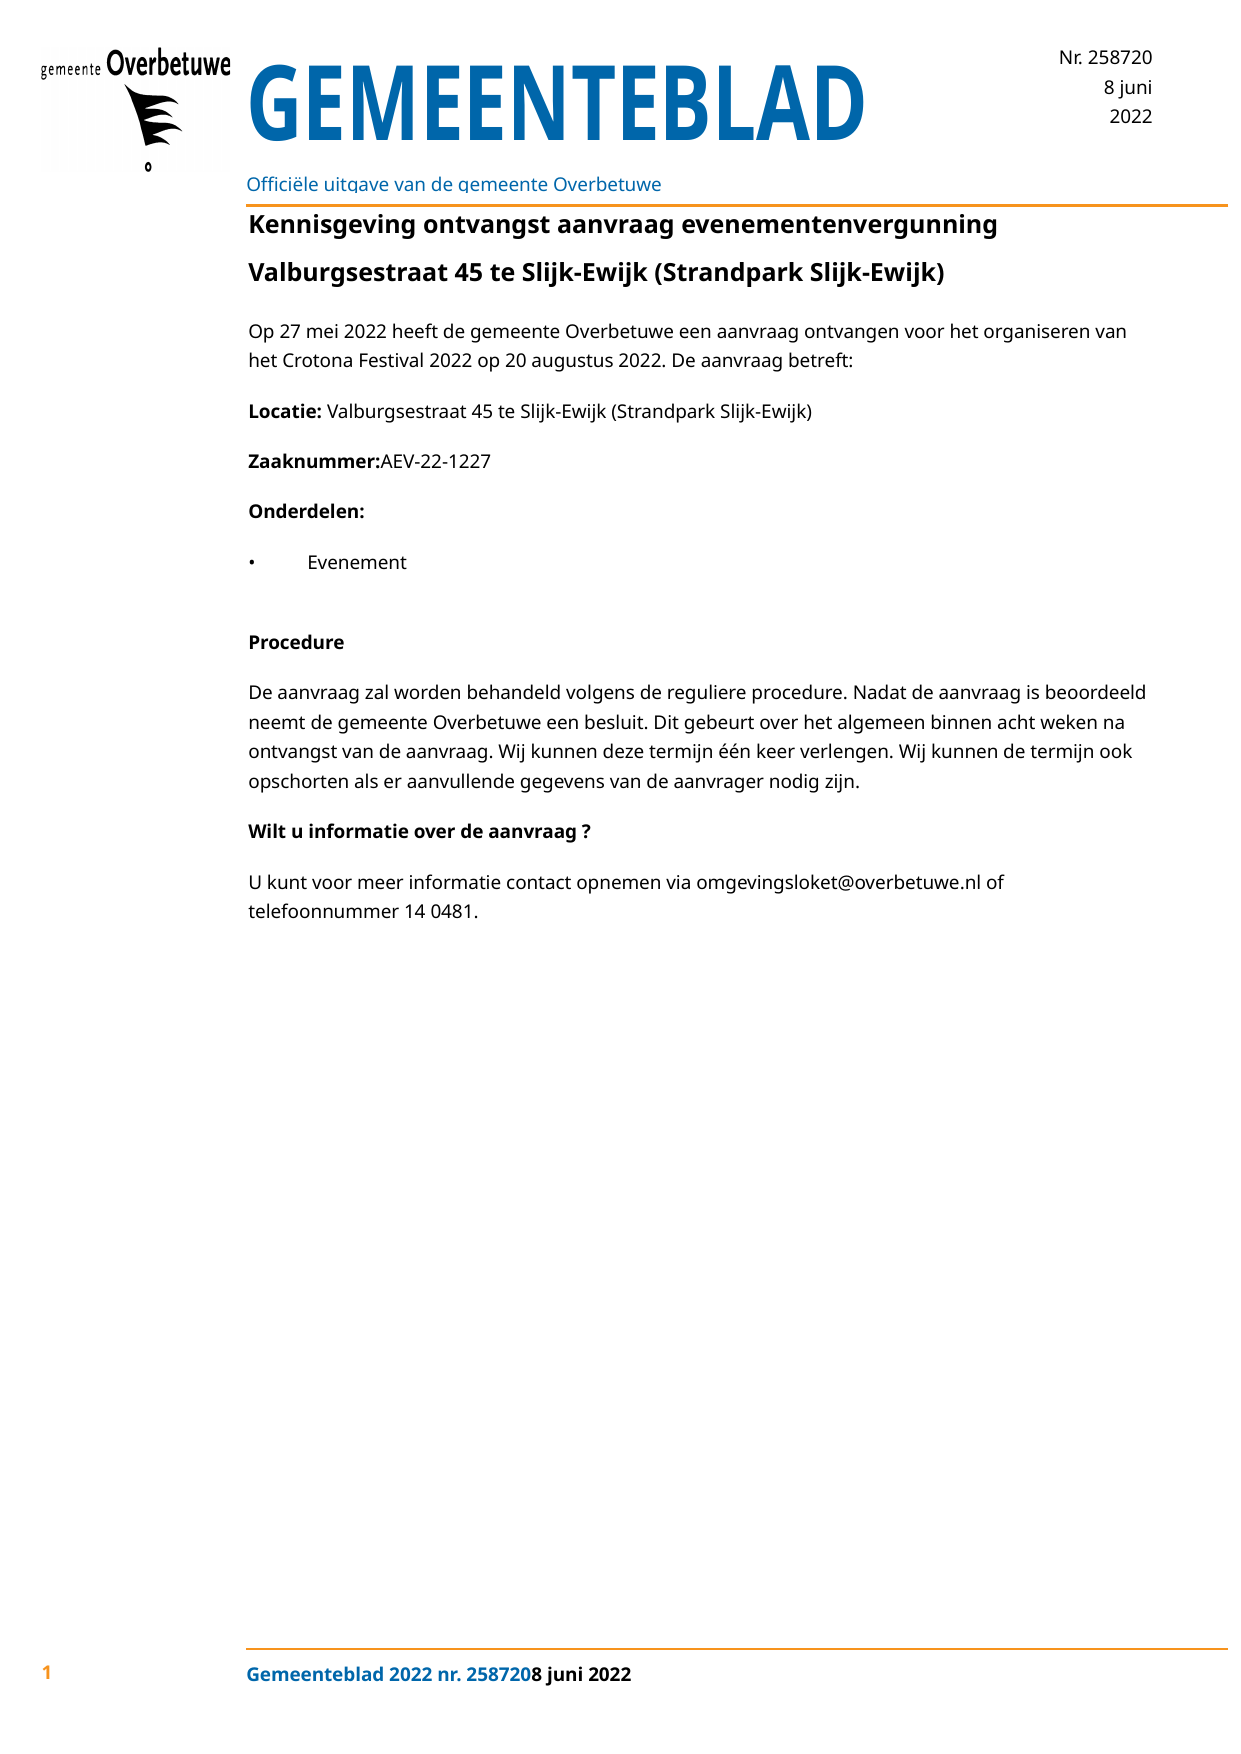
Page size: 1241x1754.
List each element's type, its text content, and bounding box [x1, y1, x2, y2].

text Kennisgeving ontvangst aanvraag evenementenvergunning Valburgsestraat 45 te Slijk-Ewijk (Strandpark Slijk-Ewijk) [248, 207, 1152, 288]
text Locatie: Valburgsestraat 45 te Slijk-Ewijk (Strandpark Slijk-Ewijk) [248, 398, 1152, 424]
text Wilt u informatie over de aanvraag ? [248, 819, 1152, 844]
list Evenement [248, 549, 1152, 575]
text Procedure [248, 629, 1152, 655]
picture [41, 47, 231, 172]
text U kunt voor meer informatie contact opnemen via omgevingsloket@overbetuwe.nl of telefoonnummer 14 0481. [248, 869, 1152, 924]
text De aanvraag zal worden behandeld volgens de reguliere procedure. Nadat de aanvraag is beoordeeld neemt de gemeente Overbetuwe een besluit. Dit gebeurt over het algemeen binnen acht weken na ontvangst van de aanvraag. Wij kunnen deze termijn één keer verlengen. Wij kunnen de termijn ook opschorten als er aanvullende gegevens van de aanvrager nodig zijn. [248, 679, 1152, 794]
text Onderdelen: [248, 499, 1152, 524]
text Op 27 mei 2022 heeft de gemeente Overbetuwe een aanvraag ontvangen voor het organiseren van het Crotona Festival 2022 op 20 augustus 2022. De aanvraag betreft: [248, 318, 1152, 373]
text Zaaknummer:AEV-22-1227 [248, 448, 1152, 474]
